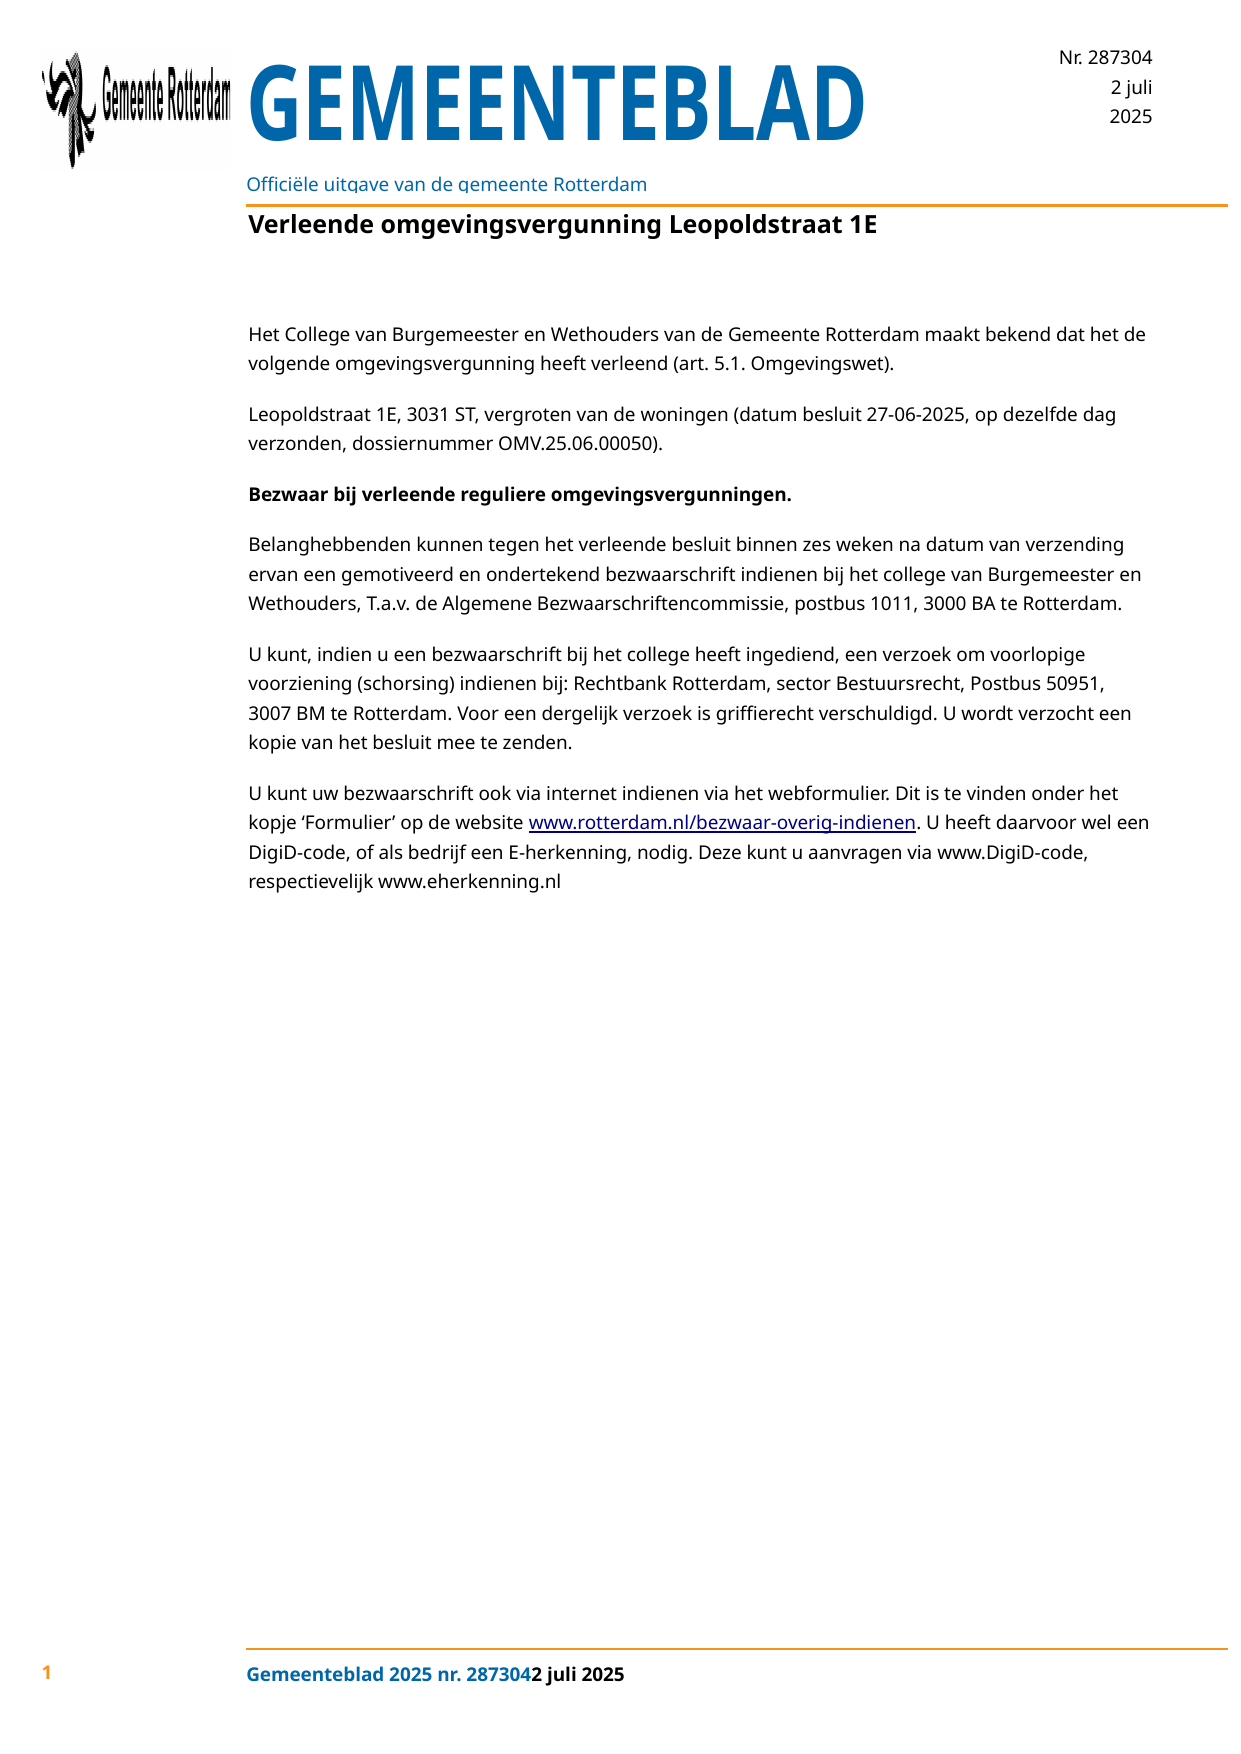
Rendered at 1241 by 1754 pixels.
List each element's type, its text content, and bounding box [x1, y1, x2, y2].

picture [41, 47, 231, 172]
text Belanghebbenden kunnen tegen het verleende besluit binnen zes weken na datum van verzending ervan een gemotiveerd en ondertekend bezwaarschrift indienen bij het college van Burgemeester en Wethouders, T.a.v. de Algemene Bezwaarschriftencommissie, postbus 1011, 3000 BA te Rotterdam. [248, 531, 1152, 616]
text Het College van Burgemeester en Wethouders van de Gemeente Rotterdam maakt bekend dat het de volgende omgevingsvergunning heeft verleend (art. 5.1. Omgevingswet). [248, 321, 1152, 376]
text Verleende omgevingsvergunning Leopoldstraat 1E [248, 207, 1152, 241]
text Leopoldstraat 1E, 3031 ST, vergroten van de woningen (datum besluit 27-06-2025, op dezelfde dag verzonden, dossiernummer OMV.25.06.00050). [248, 401, 1152, 456]
text U kunt uw bezwaarschrift ook via internet indienen via het webformulier. Dit is te vinden onder het kopje ‘Formulier’ op de website www.rotterdam.nl/bezwaar-overig-indienen. U heeft daarvoor wel een DigiD-code, of als bedrijf een E-herkenning, nodig. Deze kunt u aanvragen via www.DigiD-code, respectievelijk www.eherkenning.nl [248, 780, 1152, 894]
text U kunt, indien u een bezwaarschrift bij het college heeft ingediend, een verzoek om voorlopige voorziening (schorsing) indienen bij: Rechtbank Rotterdam, sector Bestuursrecht, Postbus 50951, 3007 BM te Rotterdam. Voor een dergelijk verzoek is griffierecht verschuldigd. U wordt verzocht een kopie van het besluit mee te zenden. [248, 641, 1152, 755]
text Bezwaar bij verleende reguliere omgevingsvergunningen. [248, 481, 1152, 506]
